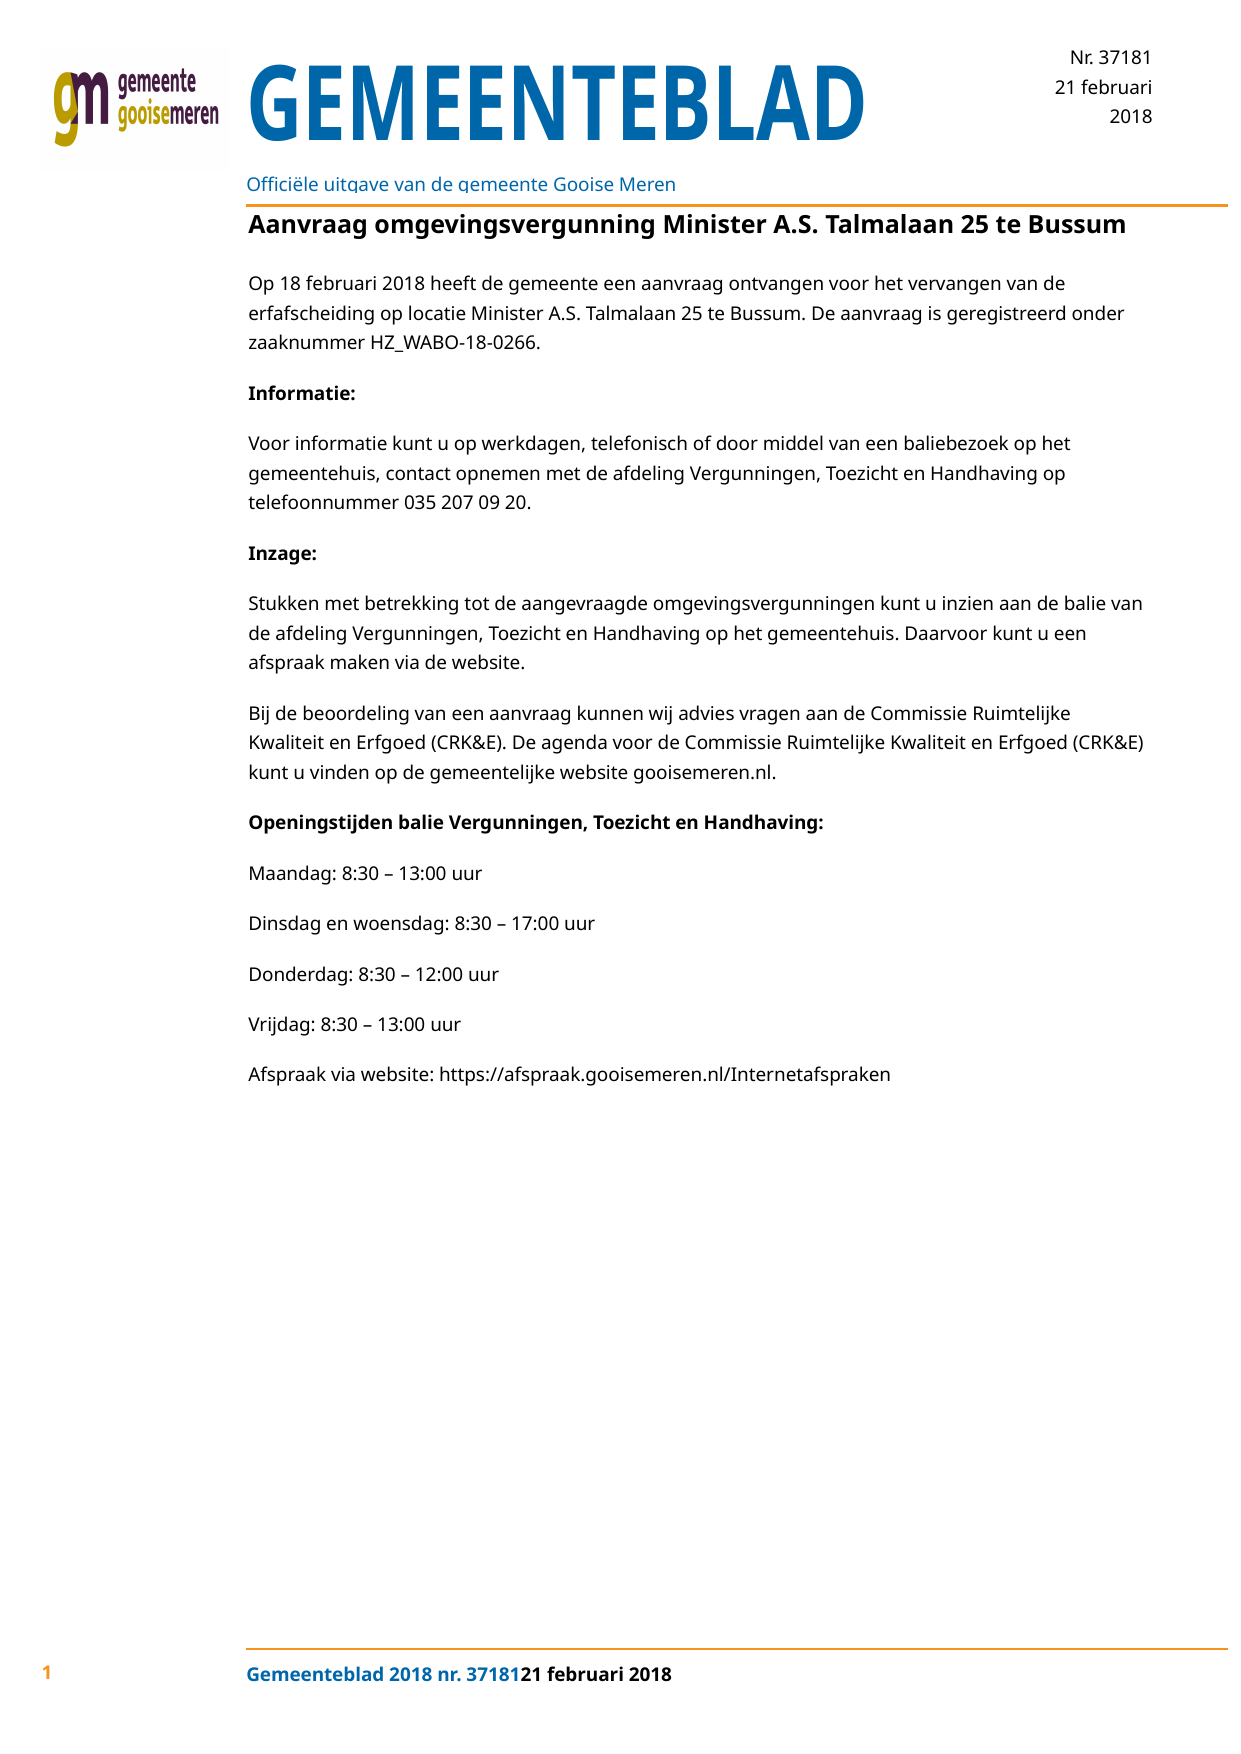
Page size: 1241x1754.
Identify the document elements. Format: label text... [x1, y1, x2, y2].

text Donderdag: 8:30 – 12:00 uur [248, 961, 1152, 986]
text Inzage: [248, 540, 1152, 566]
text Vrijdag: 8:30 – 13:00 uur [248, 1011, 1152, 1037]
text Stukken met betrekking tot de aangevraagde omgevingsvergunningen kunt u inzien aan de balie van de afdeling Vergunningen, Toezicht en Handhaving op het gemeentehuis. Daarvoor kunt u een afspraak maken via de website. [248, 590, 1152, 675]
text Bij de beoordeling van een aanvraag kunnen wij advies vragen aan de Commissie Ruimtelijke Kwaliteit en Erfgoed (CRK&E). De agenda voor de Commissie Ruimtelijke Kwaliteit en Erfgoed (CRK&E) kunt u vinden op de gemeentelijke website gooisemeren.nl. [248, 700, 1152, 785]
text Informatie: [248, 380, 1152, 406]
text Dinsdag en woensdag: 8:30 – 17:00 uur [248, 910, 1152, 936]
text Maandag: 8:30 – 13:00 uur [248, 860, 1152, 886]
text Voor informatie kunt u op werkdagen, telefonisch of door middel van een baliebezoek op het gemeentehuis, contact opnemen met de afdeling Vergunningen, Toezicht en Handhaving op telefoonnummer 035 207 09 20. [248, 430, 1152, 515]
text Op 18 februari 2018 heeft de gemeente een aanvraag ontvangen voor het vervangen van de erfafscheiding op locatie Minister A.S. Talmalaan 25 te Bussum. De aanvraag is geregistreerd onder zaaknummer HZ_WABO-18-0266. [248, 270, 1152, 355]
text Openingstijden balie Vergunningen, Toezicht en Handhaving: [248, 809, 1152, 835]
text Afspraak via website: https://afspraak.gooisemeren.nl/Internetafspraken [248, 1062, 1152, 1087]
picture [41, 47, 231, 172]
text Aanvraag omgevingsvergunning Minister A.S. Talmalaan 25 te Bussum [248, 207, 1152, 241]
